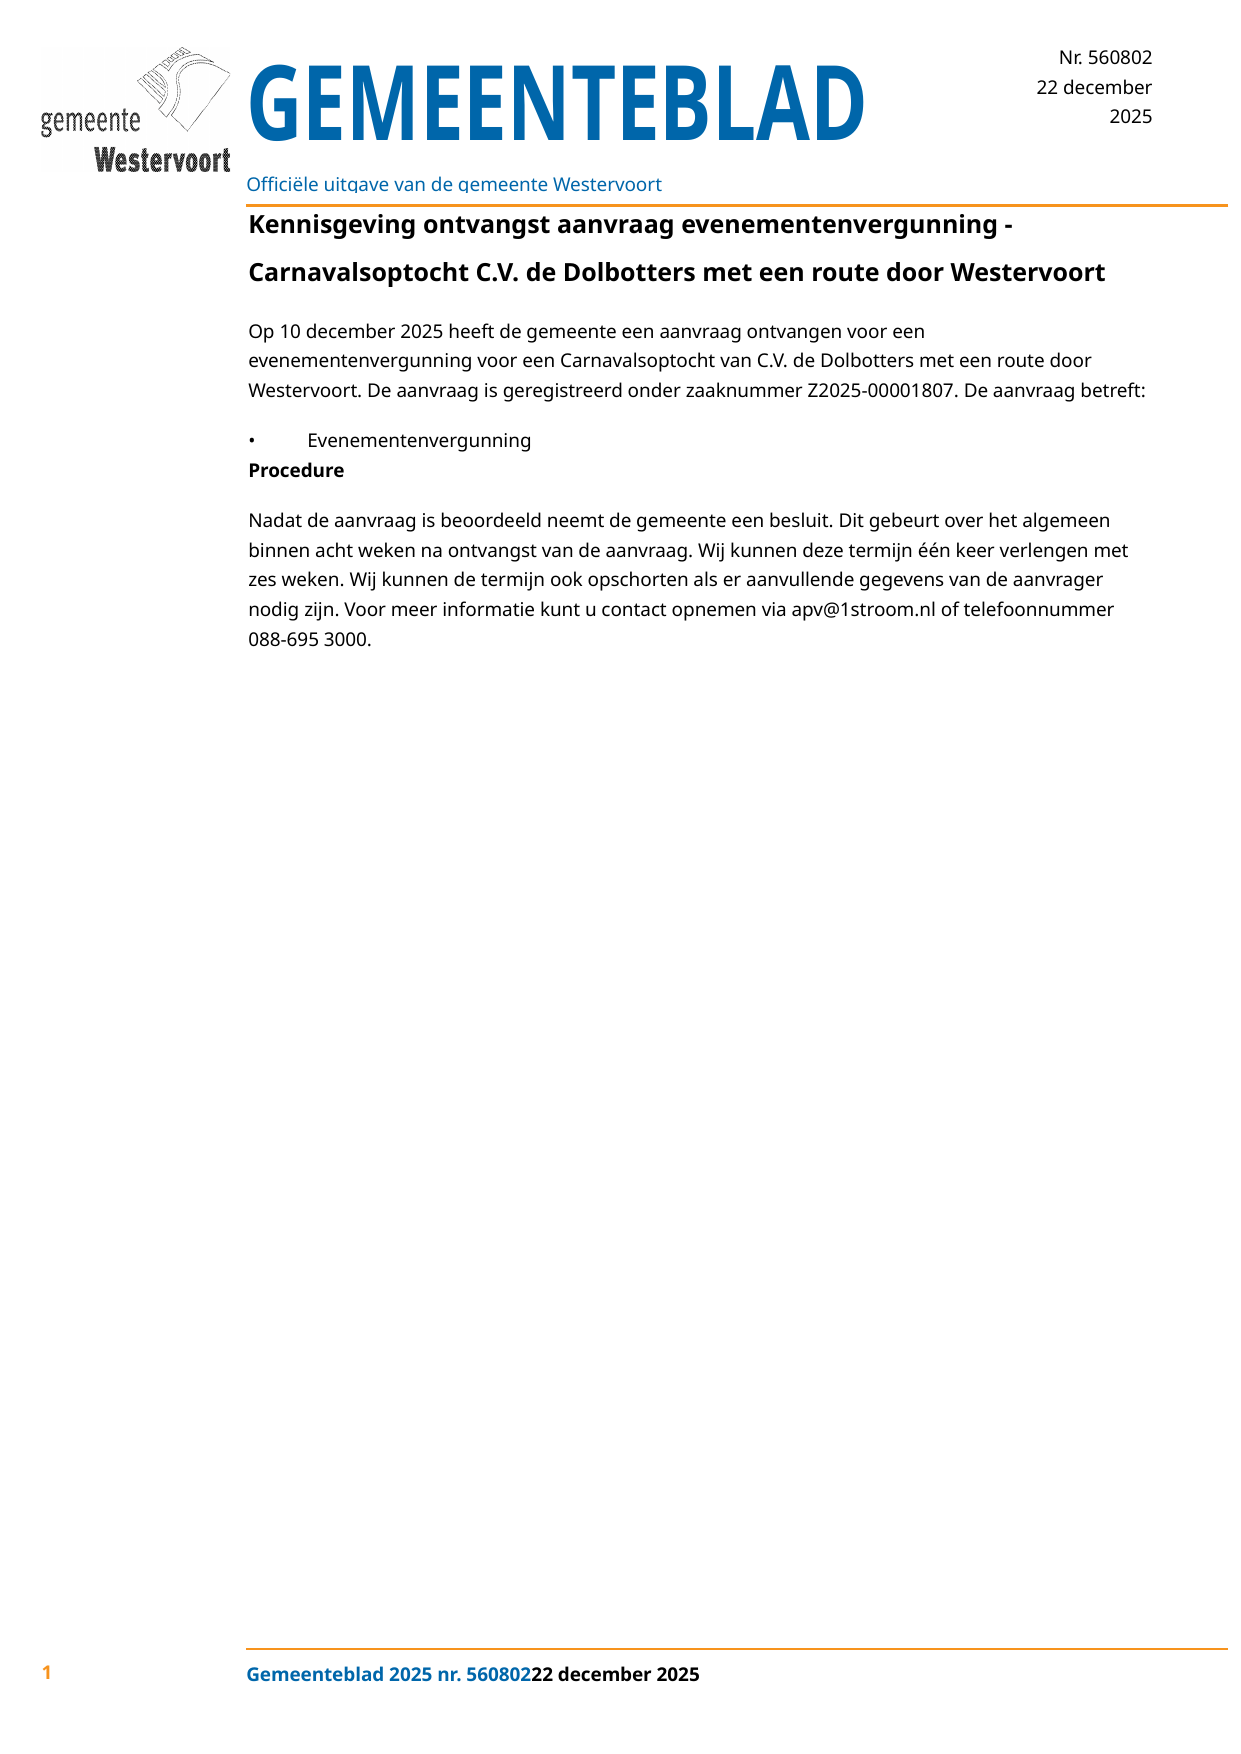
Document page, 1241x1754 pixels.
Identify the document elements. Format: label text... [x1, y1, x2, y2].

text Op 10 december 2025 heeft de gemeente een aanvraag ontvangen voor een evenementenvergunning voor een Carnavalsoptocht van C.V. de Dolbotters met een route door Westervoort. De aanvraag is geregistreerd onder zaaknummer Z2025-00001807. De aanvraag betreft: [248, 318, 1152, 403]
picture [41, 47, 231, 172]
list Evenementenvergunning [248, 427, 1152, 453]
text Procedure [248, 457, 1152, 483]
text Nadat de aanvraag is beoordeeld neemt de gemeente een besluit. Dit gebeurt over het algemeen binnen acht weken na ontvangst van de aanvraag. Wij kunnen deze termijn één keer verlengen met zes weken. Wij kunnen de termijn ook opschorten als er aanvullende gegevens van de aanvrager nodig zijn. Voor meer informatie kunt u contact opnemen via apv@1stroom.nl of telefoonnummer 088-695 3000. [248, 507, 1152, 652]
text Kennisgeving ontvangst aanvraag evenementenvergunning - Carnavalsoptocht C.V. de Dolbotters met een route door Westervoort [248, 207, 1152, 288]
